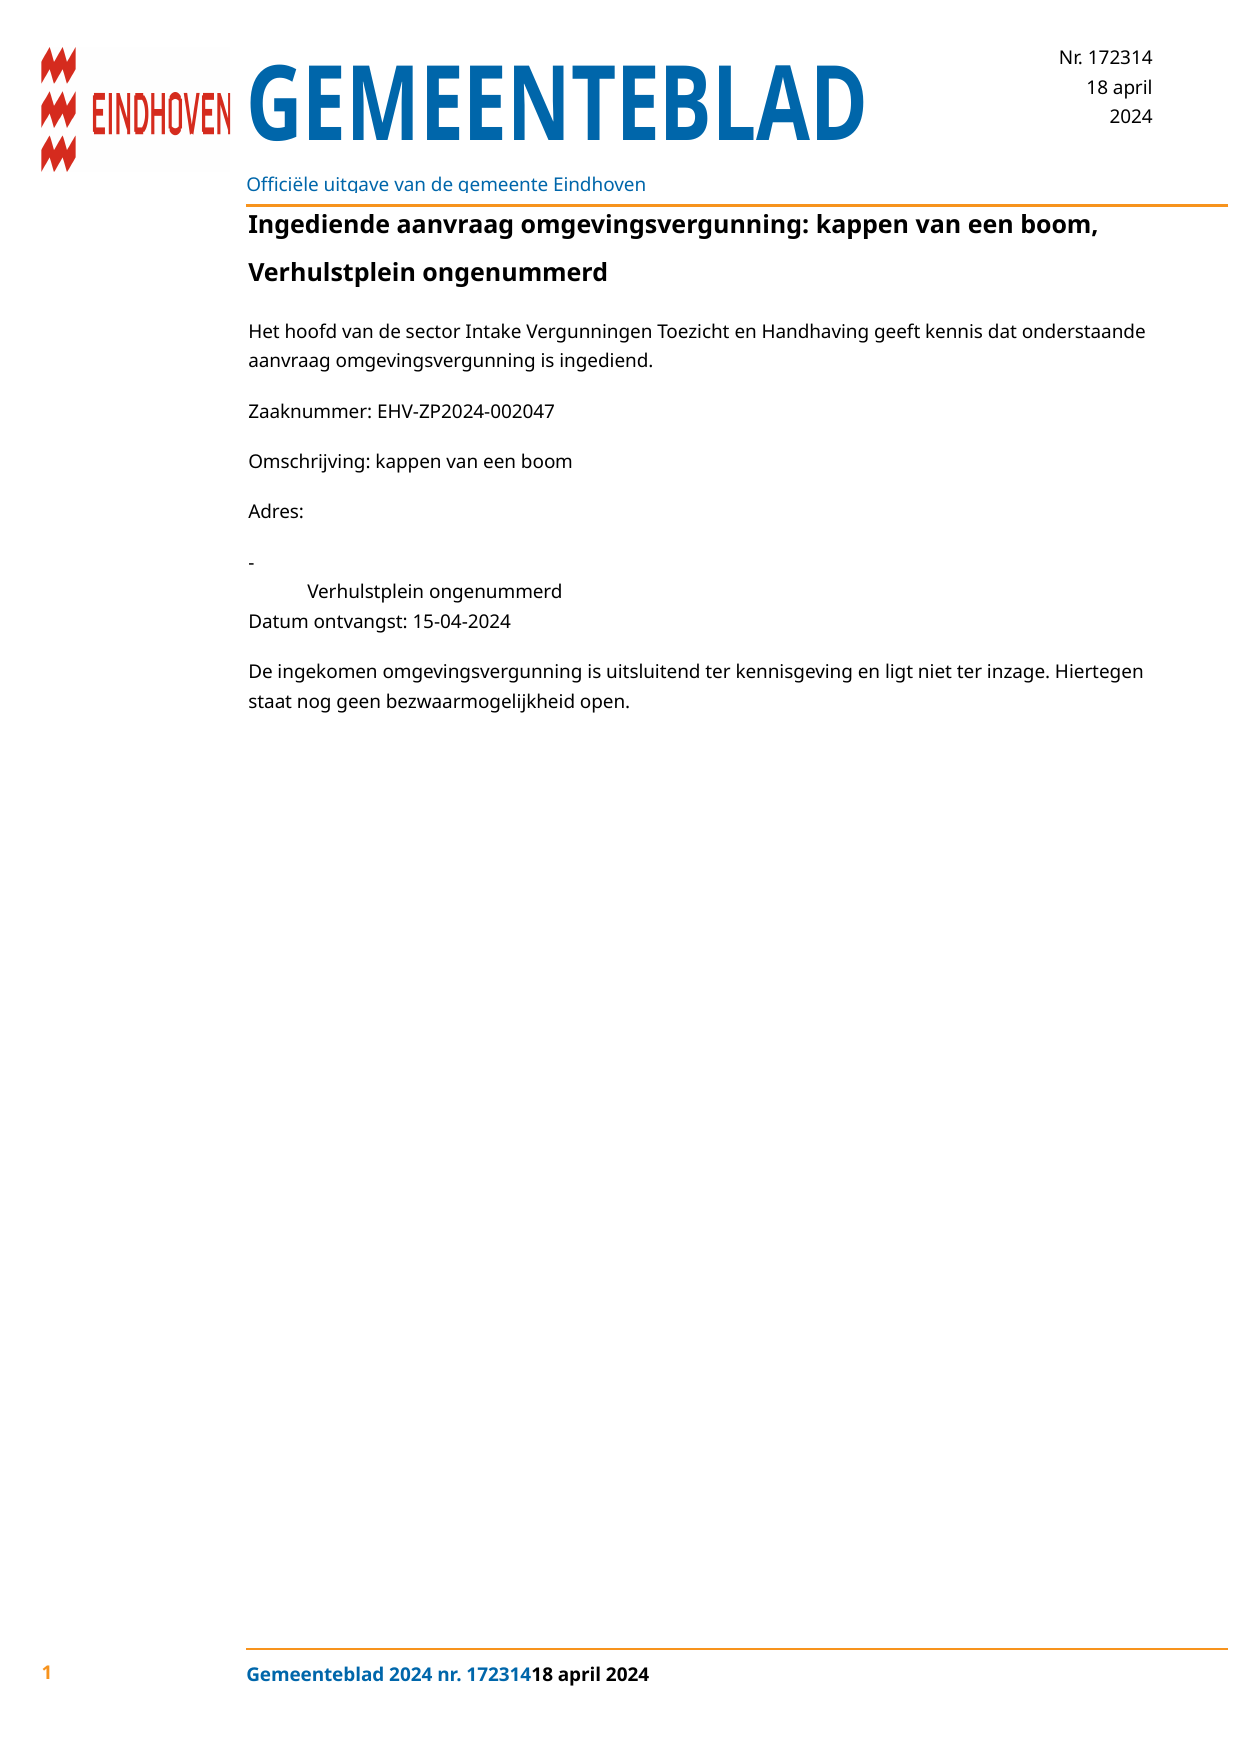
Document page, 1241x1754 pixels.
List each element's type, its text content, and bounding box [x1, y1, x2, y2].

text De ingekomen omgevingsvergunning is uitsluitend ter kennisgeving en ligt niet ter inzage. Hiertegen staat nog geen bezwaarmogelijkheid open. [248, 659, 1152, 714]
picture [41, 47, 231, 172]
text Het hoofd van de sector Intake Vergunningen Toezicht en Handhaving geeft kennis dat onderstaande aanvraag omgevingsvergunning is ingediend. [248, 318, 1152, 373]
text Adres: [248, 499, 1152, 524]
text Omschrijving: kappen van een boom [248, 448, 1152, 474]
text Ingediende aanvraag omgevingsvergunning: kappen van een boom, Verhulstplein ongenummerd [248, 207, 1152, 288]
list Verhulstplein ongenummerd [248, 579, 1152, 604]
text Zaaknummer: EHV-ZP2024-002047 [248, 398, 1152, 424]
text Datum ontvangst: 15-04-2024 [248, 608, 1152, 634]
